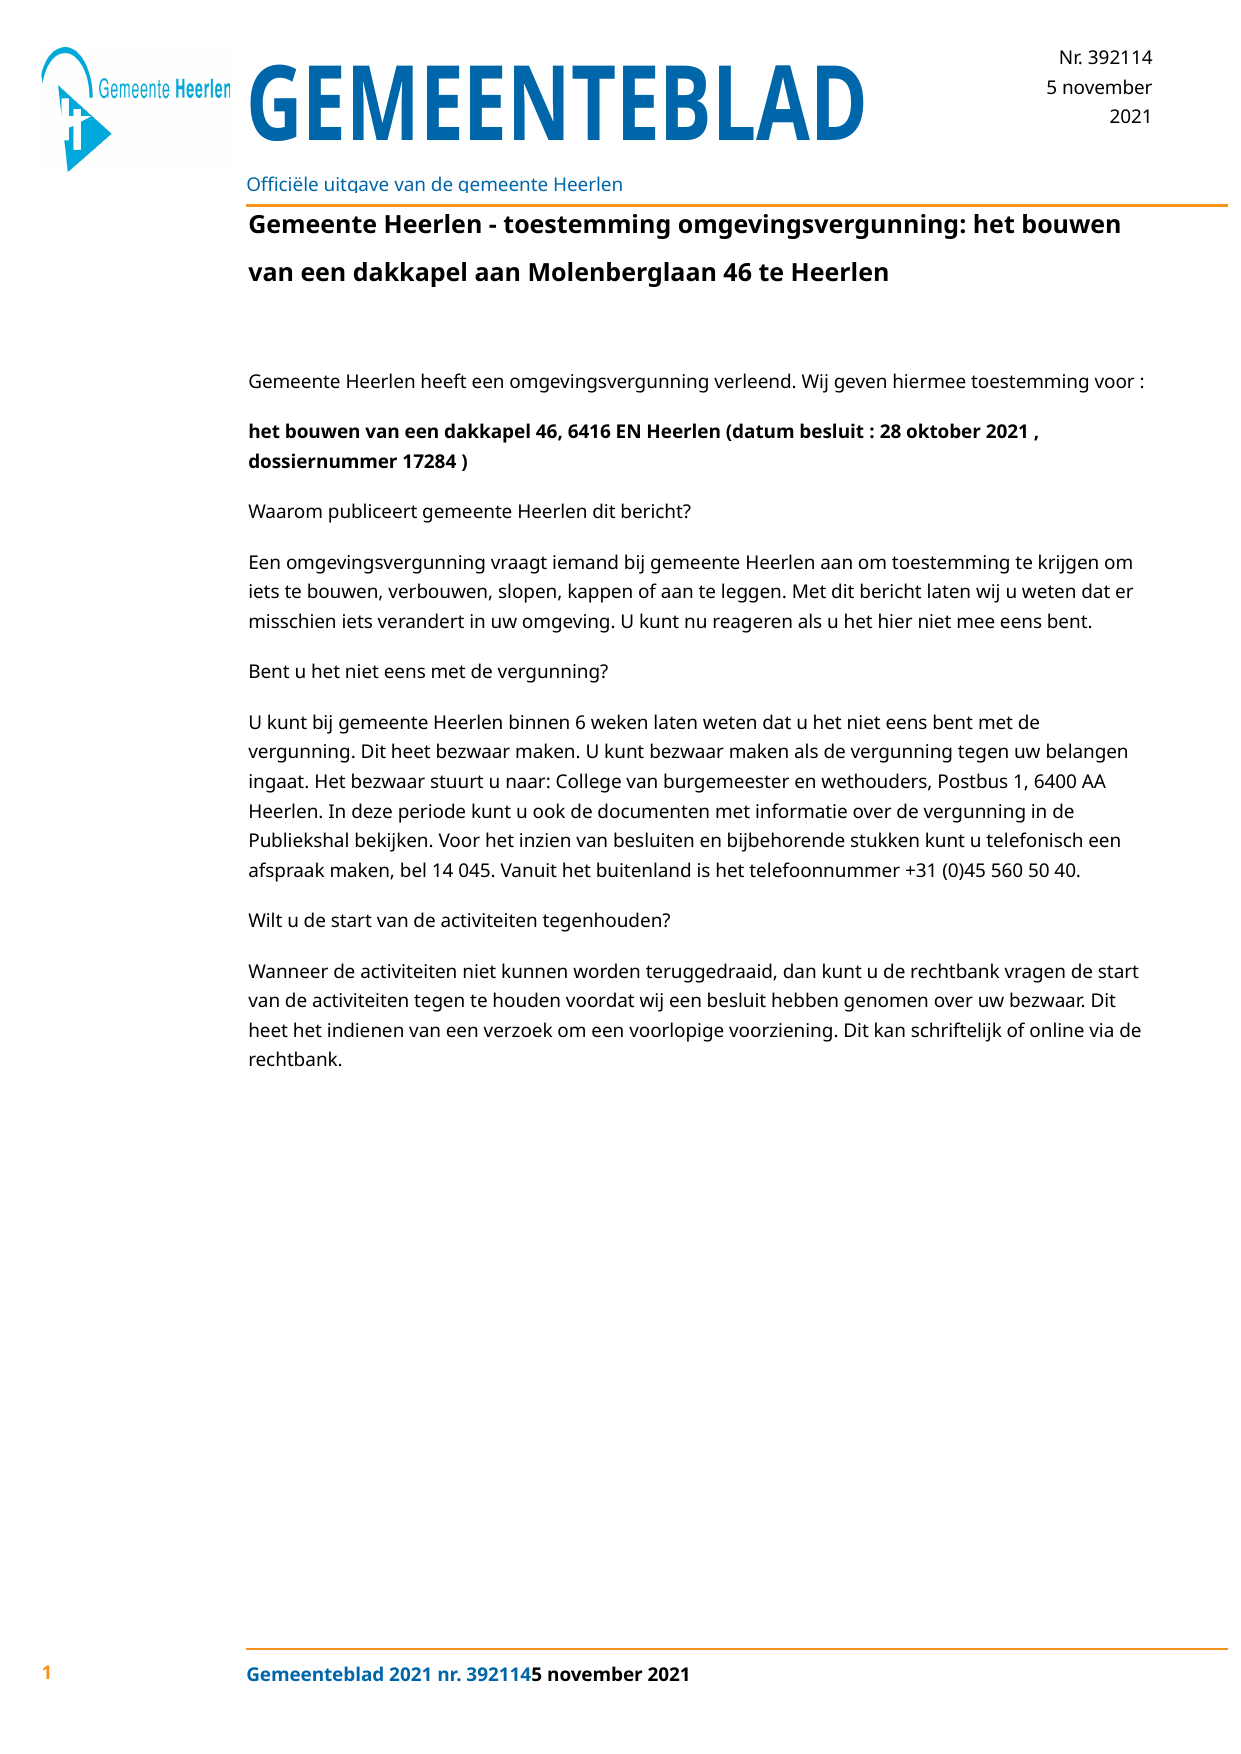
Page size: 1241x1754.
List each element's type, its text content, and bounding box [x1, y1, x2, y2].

text Wilt u de start van de activiteiten tegenhouden? [248, 907, 1152, 933]
text Een omgevingsvergunning vraagt iemand bij gemeente Heerlen aan om toestemming te krijgen om iets te bouwen, verbouwen, slopen, kappen of aan te leggen. Met dit bericht laten wij u weten dat er misschien iets verandert in uw omgeving. U kunt nu reageren als u het hier niet mee eens bent. [248, 549, 1152, 634]
text Waarom publiceert gemeente Heerlen dit bericht? [248, 499, 1152, 524]
picture [41, 47, 231, 172]
text Wanneer de activiteiten niet kunnen worden teruggedraaid, dan kunt u de rechtbank vragen de start van de activiteiten tegen te houden voordat wij een besluit hebben genomen over uw bezwaar. Dit heet het indienen van een verzoek om een voorlopige voorziening. Dit kan schriftelijk of online via de rechtbank. [248, 958, 1152, 1072]
text Bent u het niet eens met de vergunning? [248, 659, 1152, 684]
text het bouwen van een dakkapel 46, 6416 EN Heerlen (datum besluit : 28 oktober 2021 , dossiernummer 17284 ) [248, 419, 1152, 474]
text Gemeente Heerlen - toestemming omgevingsvergunning: het bouwen van een dakkapel aan Molenberglaan 46 te Heerlen [248, 207, 1152, 288]
text U kunt bij gemeente Heerlen binnen 6 weken laten weten dat u het niet eens bent met de vergunning. Dit heet bezwaar maken. U kunt bezwaar maken als de vergunning tegen uw belangen ingaat. Het bezwaar stuurt u naar: College van burgemeester en wethouders, Postbus 1, 6400 AA Heerlen. In deze periode kunt u ook de documenten met informatie over de vergunning in de Publiekshal bekijken. Voor het inzien van besluiten en bijbehorende stukken kunt u telefonisch een afspraak maken, bel 14 045. Vanuit het buitenland is het telefoonnummer +31 (0)45 560 50 40. [248, 709, 1152, 883]
picture [41, 47, 59, 70]
text Gemeente Heerlen heeft een omgevingsvergunning verleend. Wij geven hiermee toestemming voor : [248, 368, 1152, 394]
